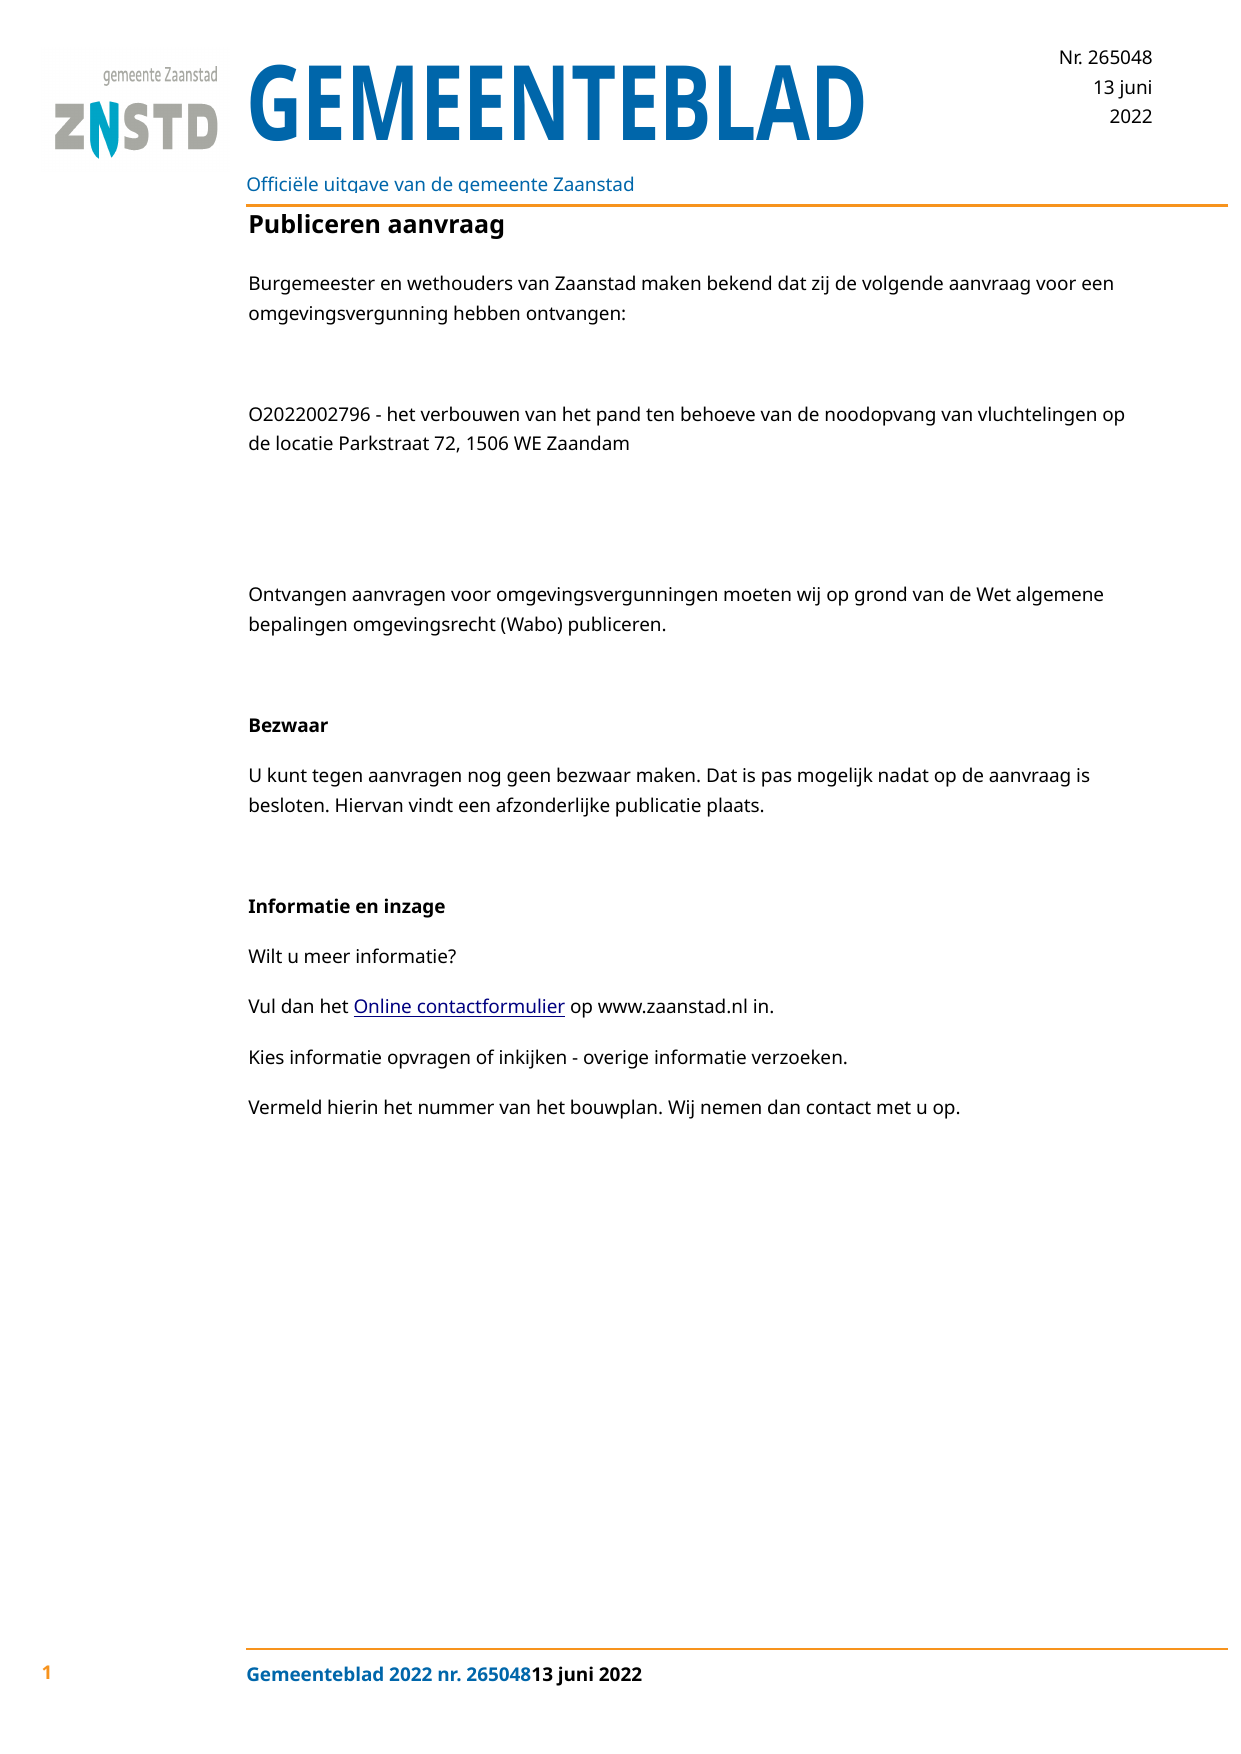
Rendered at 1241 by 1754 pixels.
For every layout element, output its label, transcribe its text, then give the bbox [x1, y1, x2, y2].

text Wilt u meer informatie? [248, 943, 1152, 969]
text Publiceren aanvraag [248, 207, 1152, 241]
text Burgemeester en wethouders van Zaanstad maken bekend dat zij de volgende aanvraag voor een omgevingsvergunning hebben ontvangen: [248, 270, 1152, 326]
text Bezwaar [248, 712, 1152, 738]
text Kies informatie opvragen of inkijken - overige informatie verzoeken. [248, 1044, 1152, 1070]
text O2022002796 - het verbouwen van het pand ten behoeve van de noodopvang van vluchtelingen op de locatie Parkstraat 72, 1506 WE Zaandam [248, 401, 1152, 456]
text U kunt tegen aanvragen nog geen bezwaar maken. Dat is pas mogelijk nadat op de aanvraag is besloten. Hiervan vindt een afzonderlijke publicatie plaats. [248, 762, 1152, 818]
text Vul dan het Online contactformulier op www.zaanstad.nl in. [248, 994, 1152, 1019]
text Vermeld hierin het nummer van het bouwplan. Wij nemen dan contact met u op. [248, 1094, 1152, 1120]
text Informatie en inzage [248, 893, 1152, 918]
picture [41, 47, 231, 172]
text Ontvangen aanvragen voor omgevingsvergunningen moeten wij op grond van de Wet algemene bepalingen omgevingsrecht (Wabo) publiceren. [248, 582, 1152, 637]
